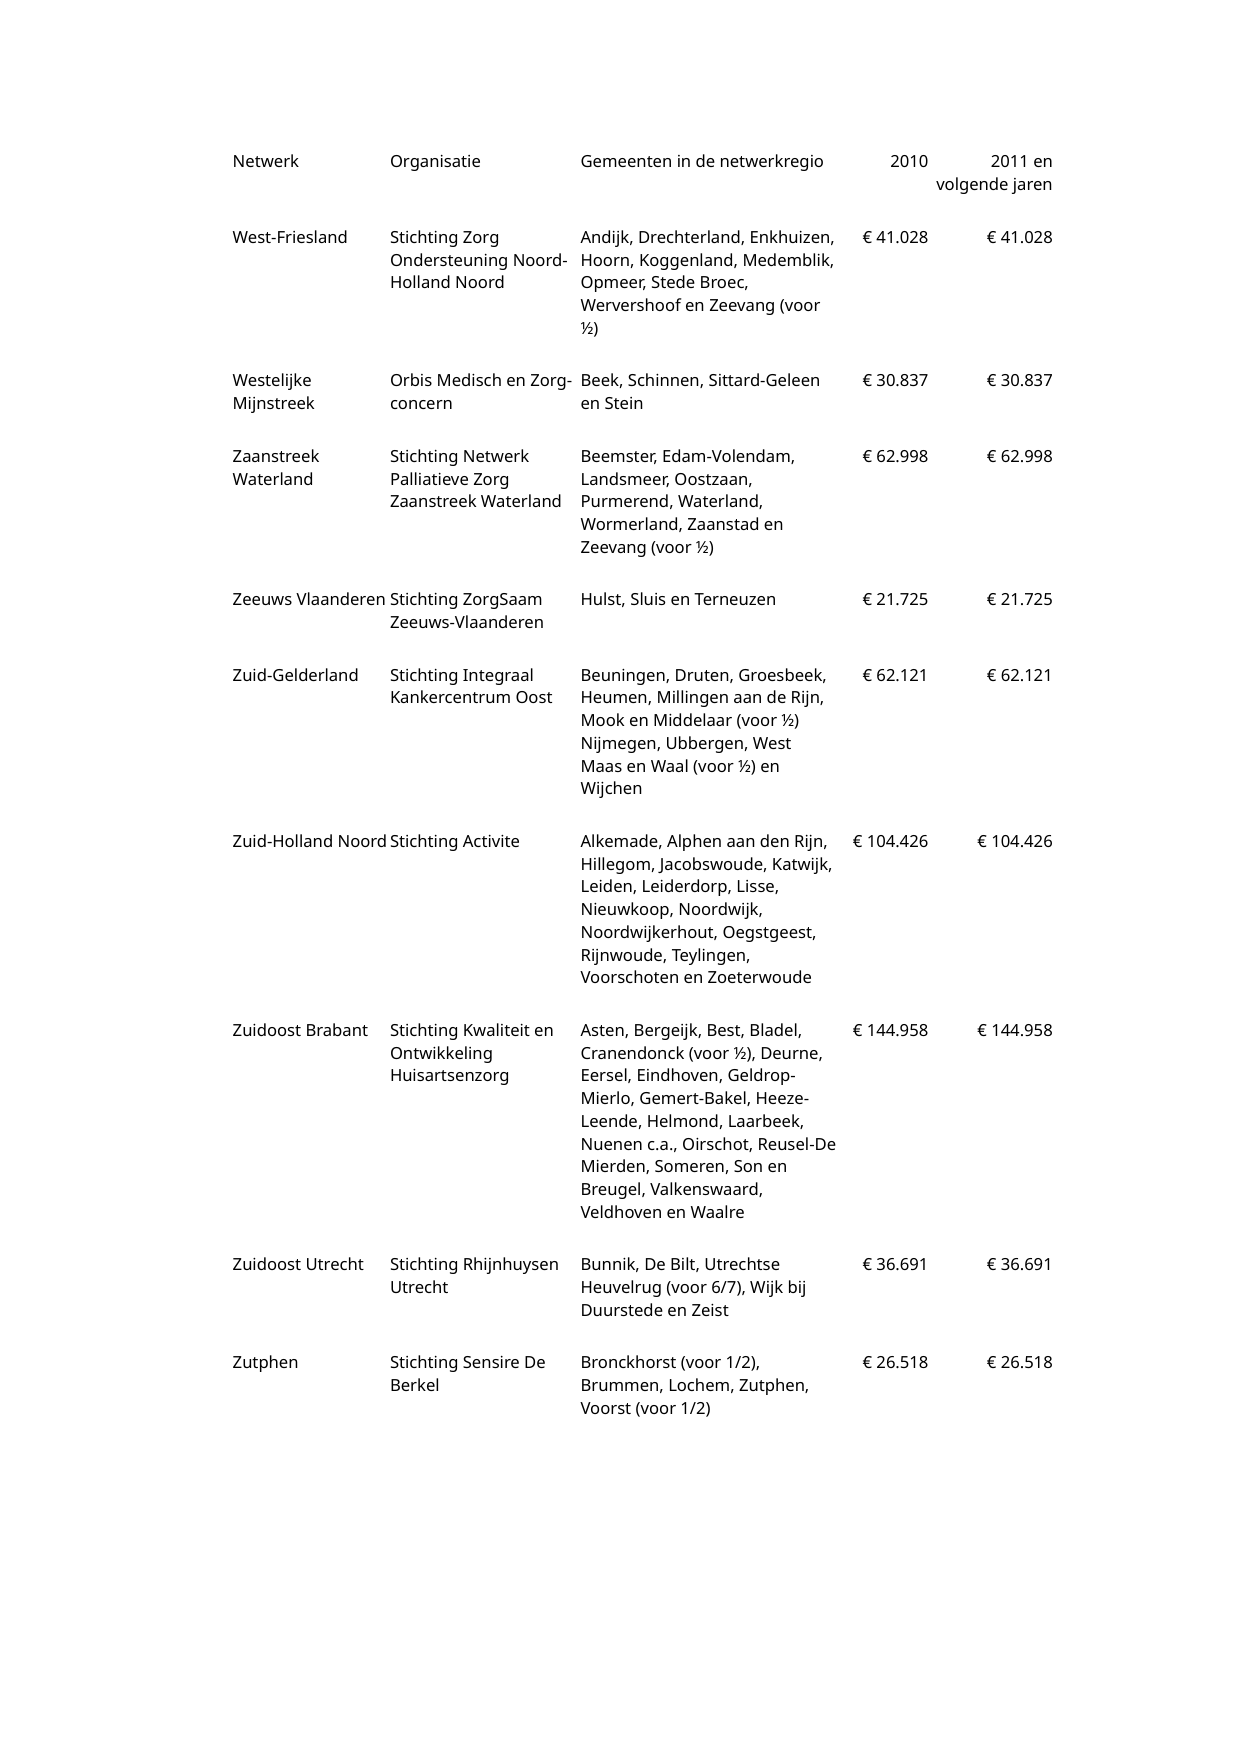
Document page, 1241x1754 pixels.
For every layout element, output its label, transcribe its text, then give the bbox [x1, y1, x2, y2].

table_cell € 104.426 [928, 830, 1053, 1018]
table_cell Stichting Kwaliteit en Ontwikkeling Huisartsenzorg [390, 1019, 580, 1253]
table_cell Beek, Schinnen, Sittard-Geleen en Stein [580, 369, 837, 444]
table_cell Zuidoost Utrecht [233, 1253, 390, 1351]
table_cell € 30.837 [837, 369, 928, 444]
table_header Gemeenten in de netwerkregio [580, 150, 837, 225]
table_cell Stichting Zorg Ondersteuning Noord-Holland Noord [390, 225, 580, 369]
table_cell € 62.121 [928, 663, 1053, 829]
table_header 2010 [837, 150, 928, 225]
table_cell Alkemade, Alphen aan den Rijn, Hillegom, Jacobswoude, Katwijk, Leiden, Leiderdorp, Lisse, Nieuwkoop, Noordwijk, Noordwijkerhout, Oegstgeest, Rijnwoude, Teylingen, Voorschoten en Zoeterwoude [580, 830, 837, 1018]
table_cell € 21.725 [928, 588, 1053, 663]
table_cell Bunnik, De Bilt, Utrechtse Heuvelrug (voor 6/7), Wijk bij Duurstede en Zeist [580, 1253, 837, 1351]
table_cell Stichting Sensire De Berkel [390, 1351, 580, 1449]
table_cell Orbis Medisch en Zorg-concern [390, 369, 580, 444]
table_cell € 26.518 [837, 1351, 928, 1449]
table_cell € 104.426 [837, 830, 928, 1018]
table_cell Zutphen [233, 1351, 390, 1449]
table_cell Zaanstreek Waterland [233, 444, 390, 588]
table_cell € 41.028 [928, 225, 1053, 369]
table_cell Stichting Activite [390, 830, 580, 1018]
table_cell Stichting Rhijnhuysen Utrecht [390, 1253, 580, 1351]
table_cell € 36.691 [928, 1253, 1053, 1351]
table_cell Beemster, Edam-Volendam, Landsmeer, Oostzaan, Purmerend, Waterland, Wormerland, Zaanstad en Zeevang (voor ½) [580, 444, 837, 588]
table_cell Zuid-Holland Noord [233, 830, 390, 1018]
table_cell € 30.837 [928, 369, 1053, 444]
table_cell Westelijke Mijnstreek [233, 369, 390, 444]
table_cell € 62.998 [928, 444, 1053, 588]
table_cell € 62.121 [837, 663, 928, 829]
table_cell Zuidoost Brabant [233, 1019, 390, 1253]
table_cell Zeeuws Vlaanderen [233, 588, 390, 663]
table_cell Bronckhorst (voor 1/2), Brummen, Lochem, Zutphen, Voorst (voor 1/2) [580, 1351, 837, 1449]
table_cell € 36.691 [837, 1253, 928, 1351]
table_cell Stichting ZorgSaam Zeeuws-Vlaanderen [390, 588, 580, 663]
table_cell € 21.725 [837, 588, 928, 663]
table_header Netwerk [233, 150, 390, 225]
table_cell € 41.028 [837, 225, 928, 369]
table_cell West-Friesland [233, 225, 390, 369]
table_cell Asten, Bergeijk, Best, Bladel, Cranendonck (voor ½), Deurne, Eersel, Eindhoven, Geldrop-Mierlo, Gemert-Bakel, Heeze-Leende, Helmond, Laarbeek, Nuenen c.a., Oirschot, Reusel-De Mierden, Someren, Son en Breugel, Valkenswaard, Veldhoven en Waalre [580, 1019, 837, 1253]
table_cell Zuid-Gelderland [233, 663, 390, 829]
table_cell € 144.958 [928, 1019, 1053, 1253]
table_cell € 62.998 [837, 444, 928, 588]
table_header Organisatie [390, 150, 580, 225]
table_cell Hulst, Sluis en Terneuzen [580, 588, 837, 663]
table_cell Beuningen, Druten, Groesbeek, Heumen, Millingen aan de Rijn, Mook en Middelaar (voor ½) Nijmegen, Ubbergen, West Maas en Waal (voor ½) en Wijchen [580, 663, 837, 829]
table_cell € 26.518 [928, 1351, 1053, 1449]
table_header 2011 en volgende jaren [928, 150, 1053, 225]
table_cell Stichting Integraal Kankercentrum Oost [390, 663, 580, 829]
table_cell € 144.958 [837, 1019, 928, 1253]
table_cell Stichting Netwerk Palliatieve Zorg Zaanstreek Waterland [390, 444, 580, 588]
table_cell Andijk, Drechterland, Enkhuizen, Hoorn, Koggenland, Medemblik, Opmeer, Stede Broec, Wervershoof en Zeevang (voor ½) [580, 225, 837, 369]
